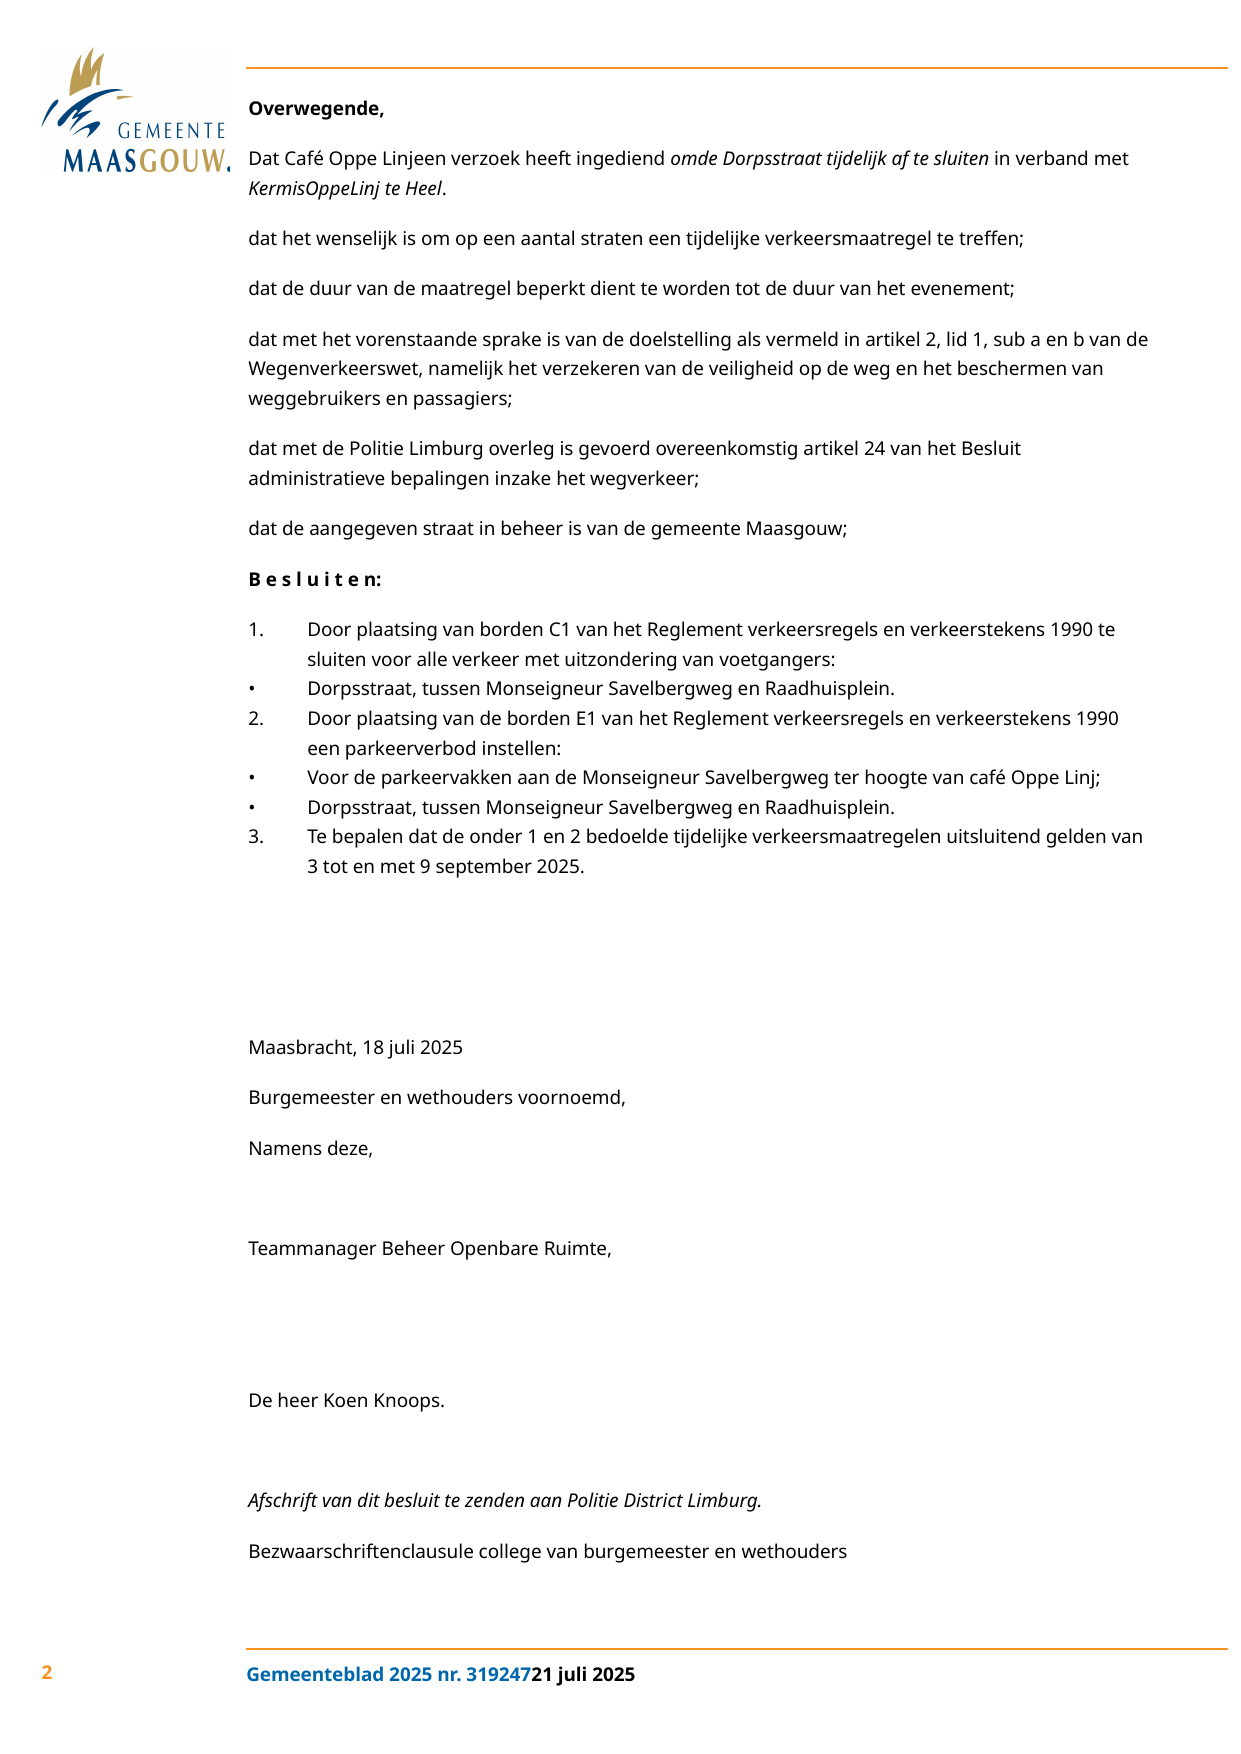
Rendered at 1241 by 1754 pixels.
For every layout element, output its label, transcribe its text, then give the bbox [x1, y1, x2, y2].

text Maasbracht, 18 juli 2025 [248, 1034, 1152, 1060]
text dat de duur van de maatregel beperkt dient te worden tot de duur van het evenement; [248, 276, 1152, 301]
list Door plaatsing van de borden E1 van het Reglement verkeersregels en verkeerstekens 1990 een parkeerverbod instellen: [248, 705, 1152, 761]
picture [41, 47, 231, 172]
text Burgemeester en wethouders voornoemd, [248, 1084, 1152, 1110]
text Bezwaarschriftenclausule college van burgemeester en wethouders [248, 1538, 1152, 1564]
text dat met het vorenstaande sprake is van de doelstelling als vermeld in artikel 2, lid 1, sub a en b van de Wegenverkeerswet, namelijk het verzekeren van de veiligheid op de weg en het beschermen van weggebruikers en passagiers; [248, 326, 1152, 411]
text dat de aangegeven straat in beheer is van de gemeente Maasgouw; [248, 516, 1152, 541]
list Dorpsstraat, tussen Monseigneur Savelbergweg en Raadhuisplein. [248, 794, 1152, 820]
text dat met de Politie Limburg overleg is gevoerd overeenkomstig artikel 24 van het Besluit administratieve bepalingen inzake het wegverkeer; [248, 436, 1152, 491]
text Namens deze, [248, 1135, 1152, 1161]
list Te bepalen dat de onder 1 en 2 bedoelde tijdelijke verkeersmaatregelen uitsluitend gelden van 3 tot en met 9 september 2025. [248, 823, 1152, 879]
text Afschrift van dit besluit te zenden aan Politie District Limburg. [248, 1488, 1152, 1513]
text Dat Café Oppe Linjeen verzoek heeft ingediend omde Dorpsstraat tijdelijk af te sluiten in verband met KermisOppeLinj te Heel. [248, 145, 1152, 201]
text B e s l u i t e n: [248, 566, 1152, 592]
text Overwegende, [248, 95, 1152, 121]
list Dorpsstraat, tussen Monseigneur Savelbergweg en Raadhuisplein. [248, 676, 1152, 701]
text De heer Koen Knoops. [248, 1387, 1152, 1413]
list Door plaatsing van borden C1 van het Reglement verkeersregels en verkeerstekens 1990 te sluiten voor alle verkeer met uitzondering van voetgangers: [248, 616, 1152, 672]
text Teammanager Beheer Openbare Ruimte, [248, 1236, 1152, 1261]
list Voor de parkeervakken aan de Monseigneur Savelbergweg ter hoogte van café Oppe Linj; [248, 764, 1152, 790]
text dat het wenselijk is om op een aantal straten een tijdelijke verkeersmaatregel te treffen; [248, 225, 1152, 251]
